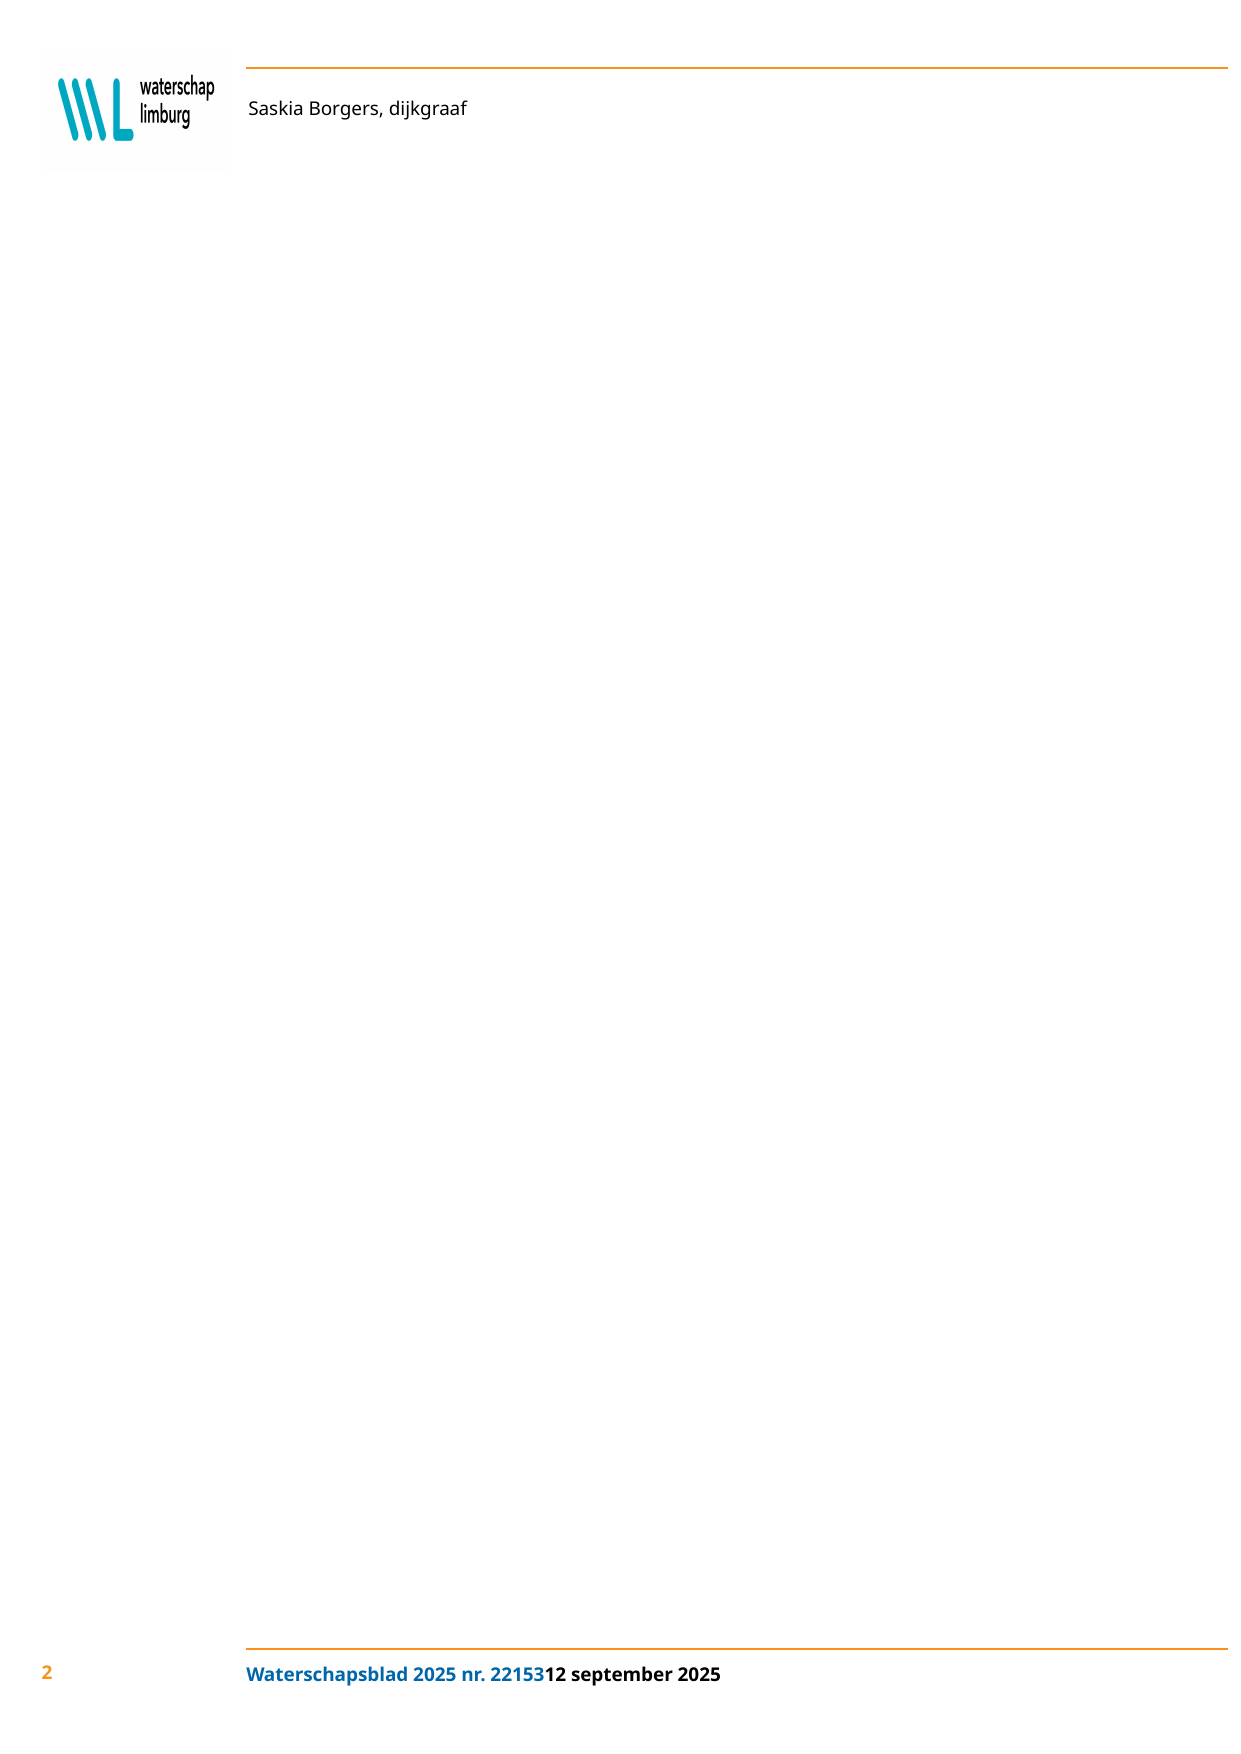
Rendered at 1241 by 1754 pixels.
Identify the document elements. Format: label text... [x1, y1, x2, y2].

text Saskia Borgers, dijkgraaf [248, 95, 1152, 121]
picture [41, 47, 231, 172]
